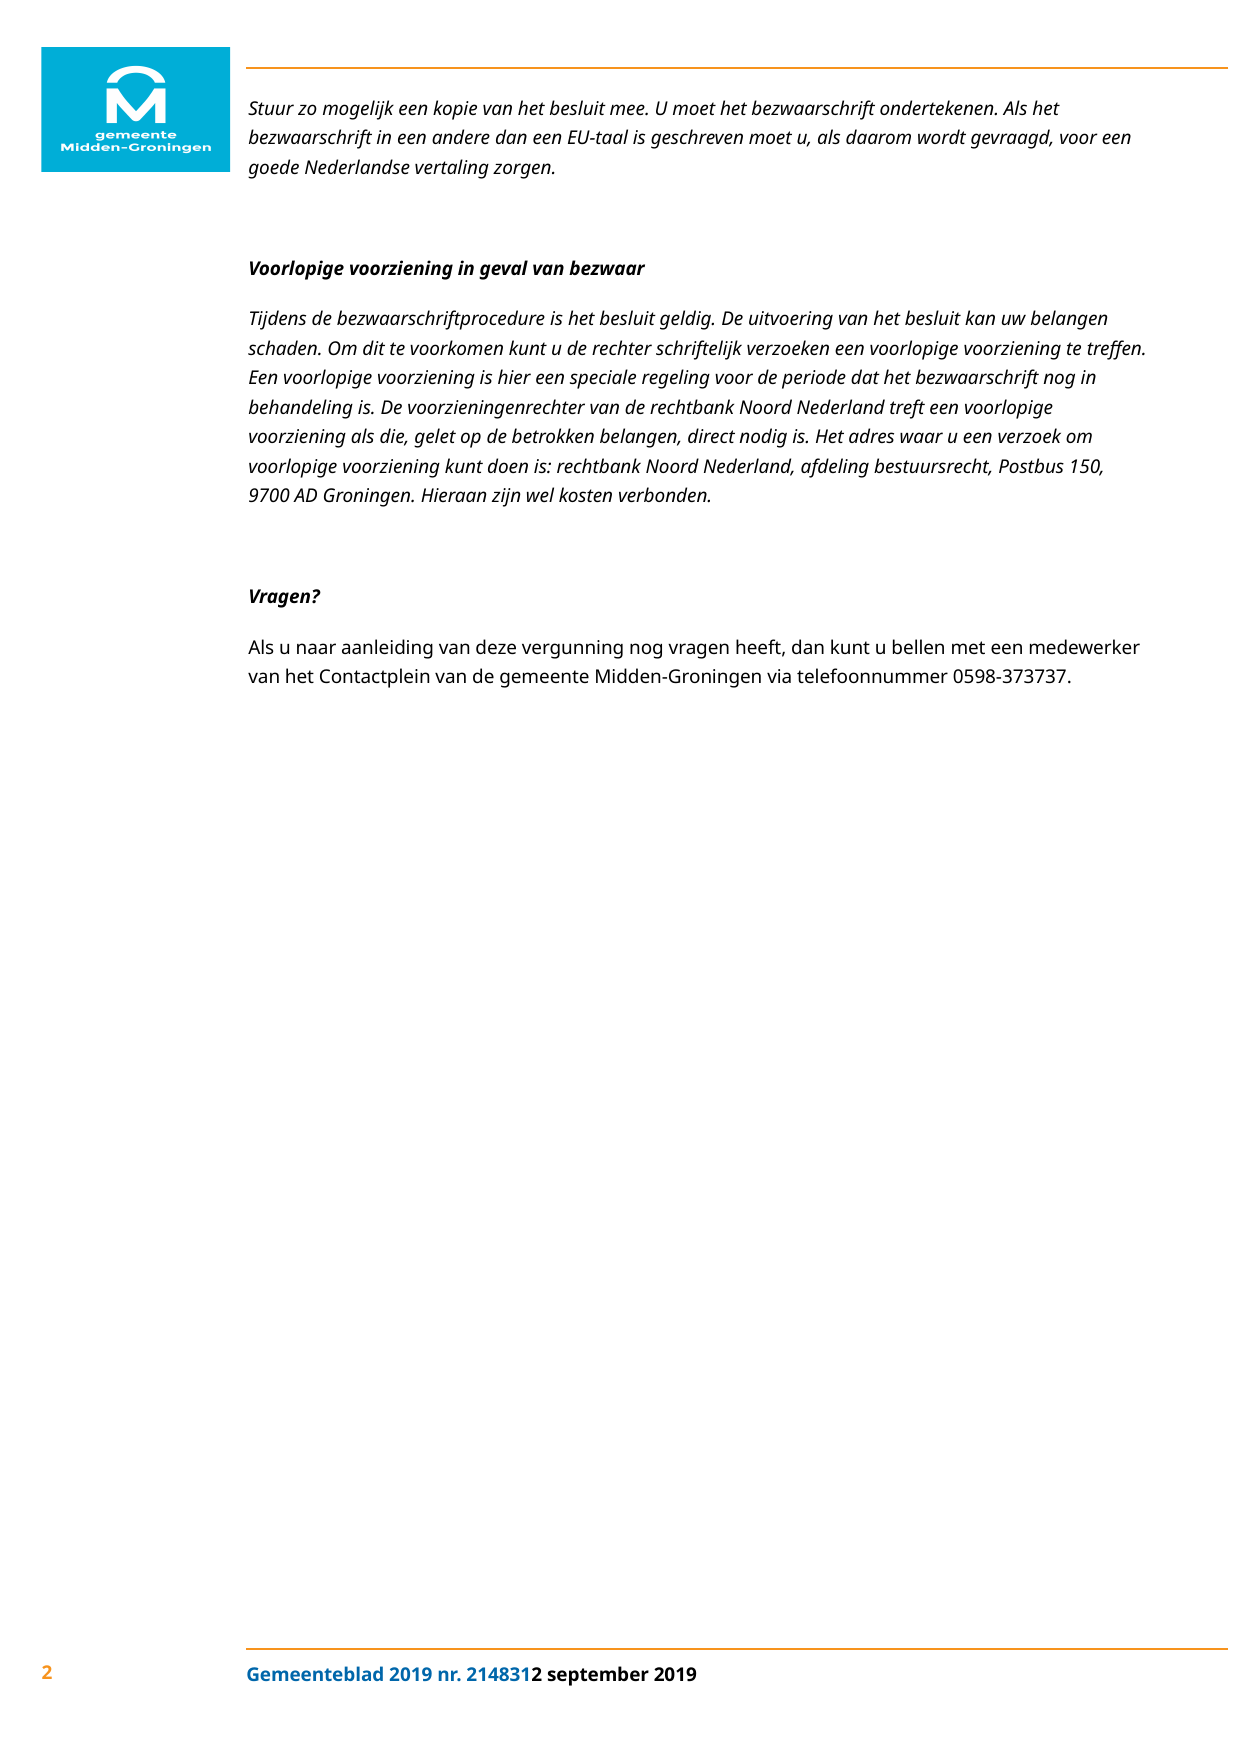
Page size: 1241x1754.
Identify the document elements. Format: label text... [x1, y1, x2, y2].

picture [184, 146, 190, 153]
text Tijdens de bezwaarschriftprocedure is het besluit geldig. De uitvoering van het besluit kan uw belangen schaden. Om dit te voorkomen kunt u de rechter schriftelijk verzoeken een voorlopige voorziening te treffen. Een voorlopige voorziening is hier een speciale regeling voor de periode dat het bezwaarschrift nog in behandeling is. De voorzieningenrechter van de rechtbank Noord Nederland treft een voorlopige voorziening als die, gelet op de betrokken belangen, direct nodig is. Het adres waar u een verzoek om voorlopige voorziening kunt doen is: rechtbank Noord Nederland, afdeling bestuursrecht, Postbus 150, 9700 AD Groningen. Hieraan zijn wel kosten verbonden. [248, 305, 1152, 508]
picture [107, 89, 165, 122]
picture [108, 66, 164, 82]
text Vragen? [248, 583, 1152, 609]
text Stuur zo mogelijk een kopie van het besluit mee. U moet het bezwaarschrift ondertekenen. Als het bezwaarschrift in een andere dan een EU-taal is geschreven moet u, als daarom wordt gevraagd, voor een goede Nederlandse vertaling zorgen. [248, 95, 1152, 180]
text Voorlopige voorziening in geval van bezwaar [248, 255, 1152, 281]
text Als u naar aanleiding van deze vergunning nog vragen heeft, dan kunt u bellen met een medewerker van het Contactplein van de gemeente Midden-Groningen via telefoonnummer 0598-373737. [248, 634, 1152, 689]
